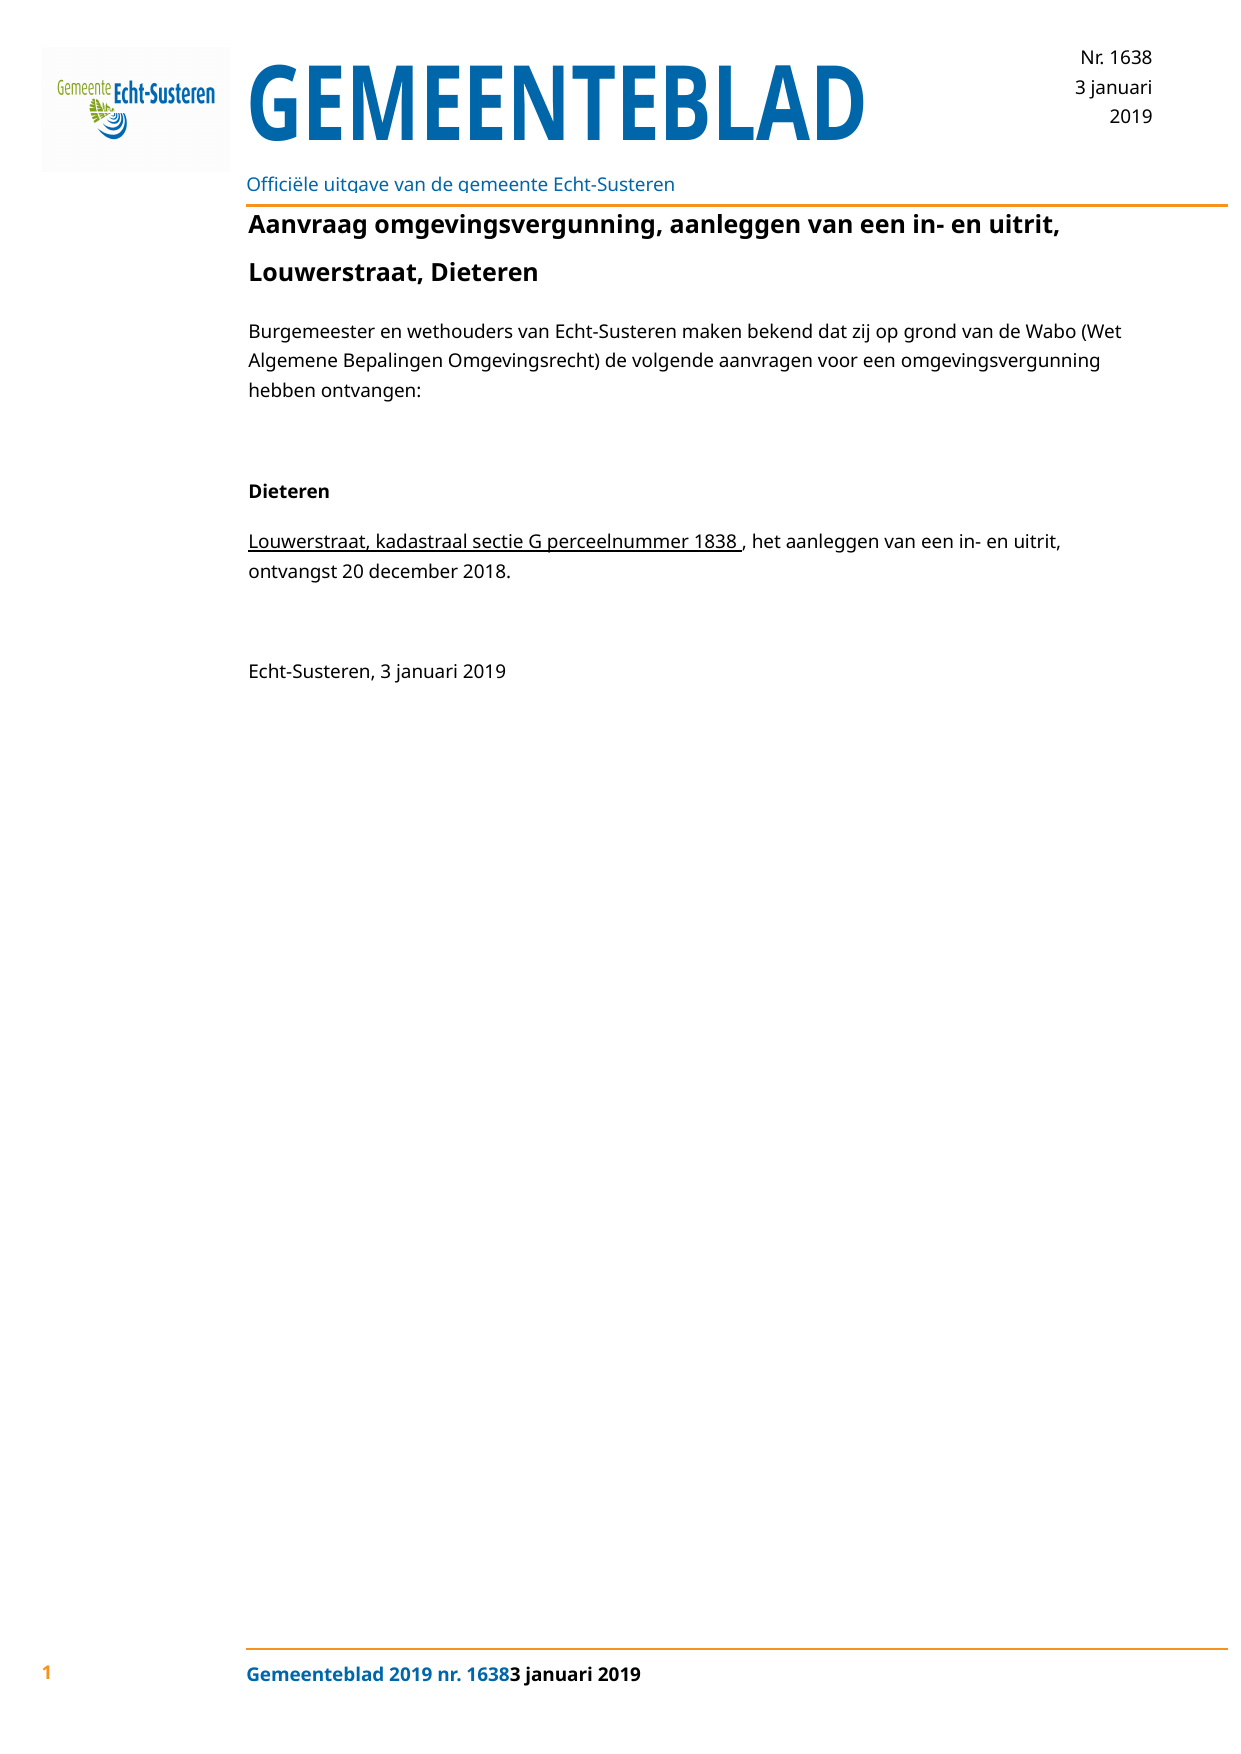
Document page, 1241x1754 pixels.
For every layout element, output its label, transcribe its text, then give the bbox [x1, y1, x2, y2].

text Burgemeester en wethouders van Echt-Susteren maken bekend dat zij op grond van de Wabo (Wet Algemene Bepalingen Omgevingsrecht) de volgende aanvragen voor een omgevingsvergunning hebben ontvangen: [248, 318, 1152, 403]
text Aanvraag omgevingsvergunning, aanleggen van een in- en uitrit, Louwerstraat, Dieteren [248, 207, 1152, 288]
picture [41, 47, 231, 172]
text Dieteren [248, 478, 1152, 504]
text Echt-Susteren, 3 januari 2019 [248, 659, 1152, 684]
text Louwerstraat, kadastraal sectie G perceelnummer 1838 , het aanleggen van een in- en uitrit, ontvangst 20 december 2018. [248, 528, 1152, 584]
